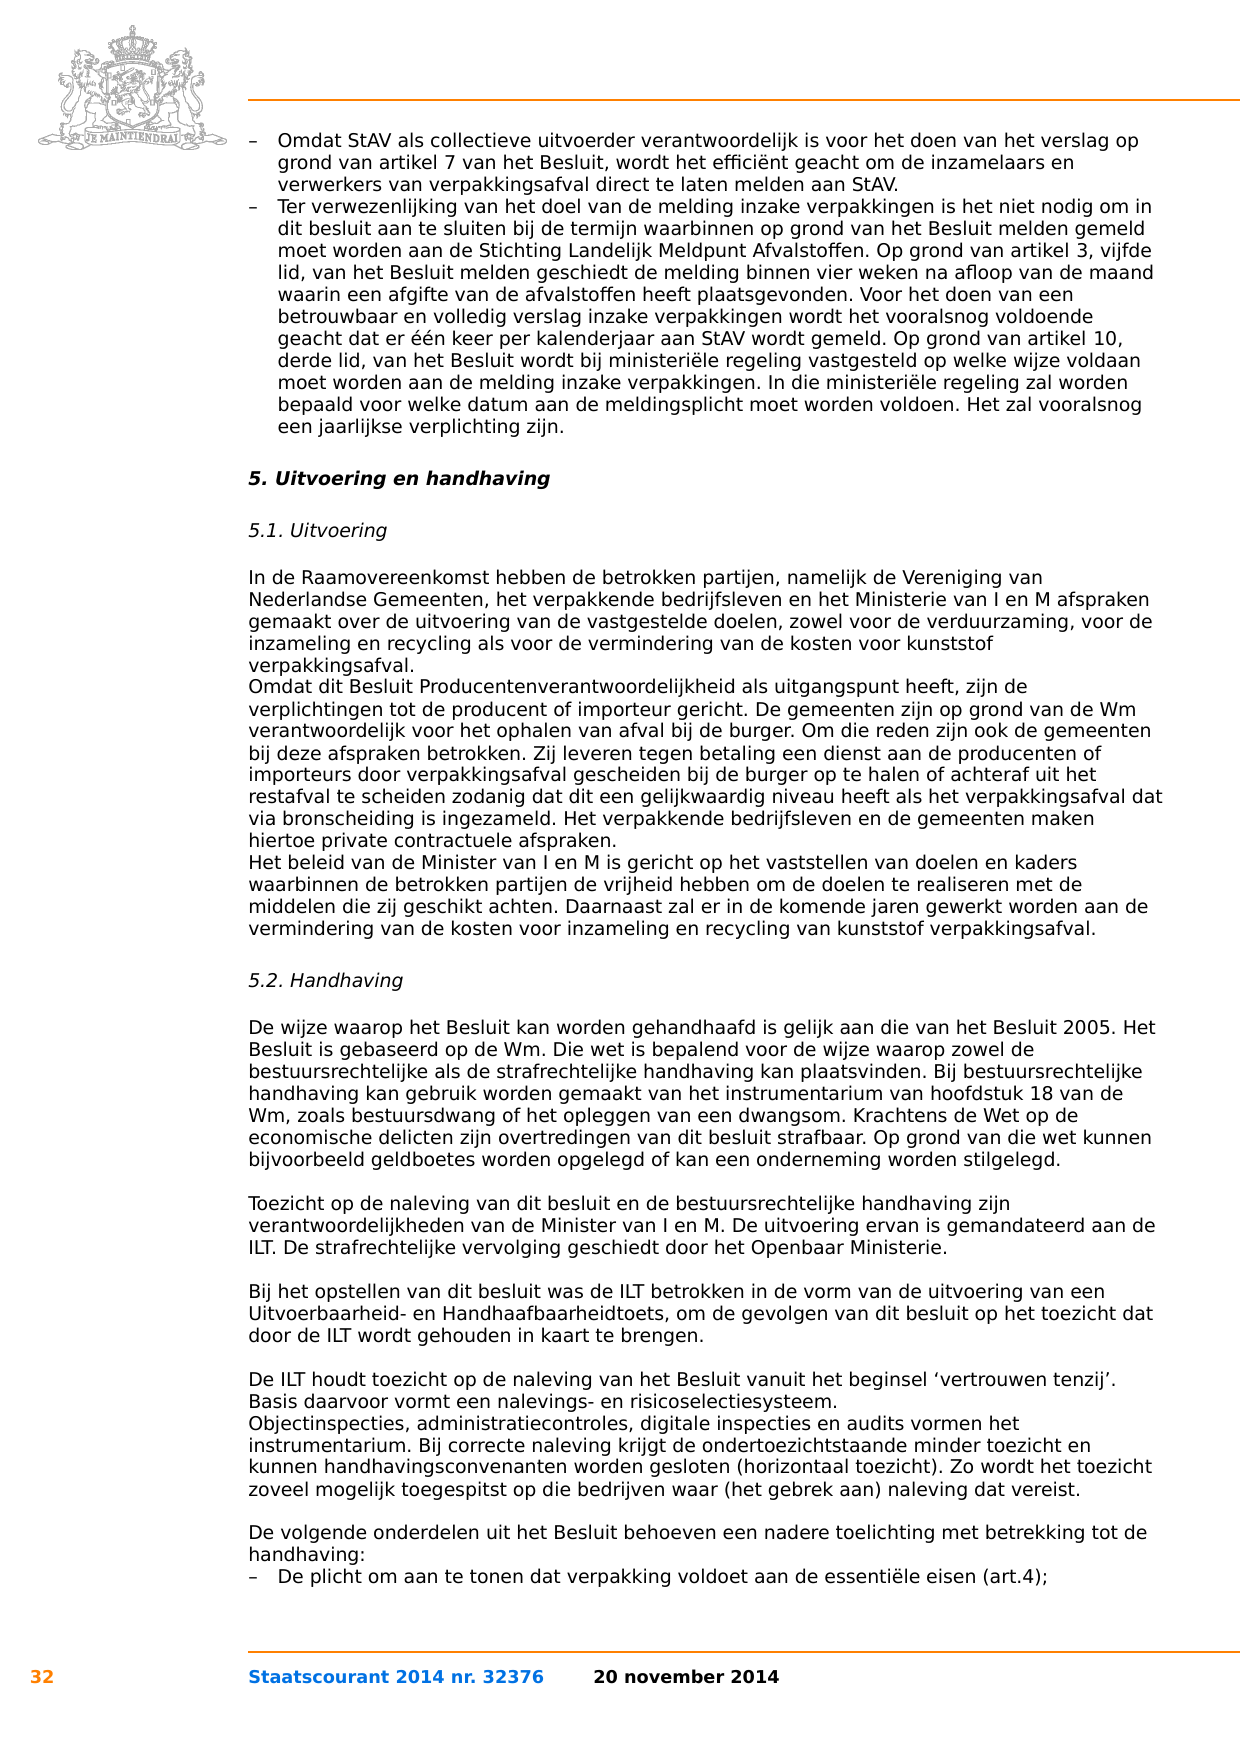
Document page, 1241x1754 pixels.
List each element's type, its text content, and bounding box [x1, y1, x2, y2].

text In de Raamovereenkomst hebben de betrokken partijen, namelijk de Vereniging van Nederlandse Gemeenten, het verpakkende bedrijfsleven en het Ministerie van I en M afspraken gemaakt over de uitvoering van de vastgestelde doelen, zowel voor de verduurzaming, voor de inzameling en recycling als voor de vermindering van de kosten voor kunststof verpakkingsafval. [248, 567, 1163, 676]
text De wijze waarop het Besluit kan worden gehandhaafd is gelijk aan die van het Besluit 2005. Het Besluit is gebaseerd op de Wm. Die wet is bepalend voor de wijze waarop zowel de bestuursrechtelijke als de strafrechtelijke handhaving kan plaatsvinden. Bij bestuursrechtelijke handhaving kan gebruik worden gemaakt van het instrumentarium van hoofdstuk 18 van de Wm, zoals bestuursdwang of het opleggen van een dwangsom. Krachtens de Wet op de economische delicten zijn overtredingen van dit besluit strafbaar. Op grond van die wet kunnen bijvoorbeeld geldboetes worden opgelegd of kan een onderneming worden stilgelegd. [248, 1017, 1163, 1171]
text – Omdat StAV als collectieve uitvoerder verantwoordelijk is voor het doen van het verslag op grond van artikel 7 van het Besluit, wordt het efficiënt geacht om de inzamelaars en verwerkers van verpakkingsafval direct te laten melden aan StAV. [248, 130, 1163, 196]
picture [38, 25, 227, 150]
subtitle 5. Uitvoering en handhaving [248, 468, 1163, 489]
text – Ter verwezenlijking van het doel van de melding inzake verpakkingen is het niet nodig om in dit besluit aan te sluiten bij de termijn waarbinnen op grond van het Besluit melden gemeld moet worden aan de Stichting Landelijk Meldpunt Afvalstoffen. Op grond van artikel 3, vijfde lid, van het Besluit melden geschiedt de melding binnen vier weken na afloop van de maand waarin een afgifte van de afvalstoffen heeft plaatsgevonden. Voor het doen van een betrouwbaar en volledig verslag inzake verpakkingen wordt het vooralsnog voldoende geacht dat er één keer per kalenderjaar aan StAV wordt gemeld. Op grond van artikel 10, derde lid, van het Besluit wordt bij ministeriële regeling vastgesteld op welke wijze voldaan moet worden aan de melding inzake verpakkingen. In die ministeriële regeling zal worden bepaald voor welke datum aan de meldingsplicht moet worden voldoen. Het zal vooralsnog een jaarlijkse verplichting zijn. [248, 196, 1163, 438]
subtitle 5.1. Uitvoering [248, 519, 1163, 542]
text De ILT houdt toezicht op de naleving van het Besluit vanuit het beginsel ‘vertrouwen tenzij’. Basis daarvoor vormt een nalevings- en risicoselectiesysteem. [248, 1368, 1163, 1412]
text Het beleid van de Minister van I en M is gericht op het vaststellen van doelen en kaders waarbinnen de betrokken partijen de vrijheid hebben om de doelen te realiseren met de middelen die zij geschikt achten. Daarnaast zal er in de komende jaren gewerkt worden aan de vermindering van de kosten voor inzameling en recycling van kunststof verpakkingsafval. [248, 852, 1163, 940]
text De volgende onderdelen uit het Besluit behoeven een nadere toelichting met betrekking tot de handhaving: [248, 1522, 1163, 1566]
text Omdat dit Besluit Producentenverantwoordelijkheid als uitgangspunt heeft, zijn de verplichtingen tot de producent of importeur gericht. De gemeenten zijn op grond van de Wm verantwoordelijk voor het ophalen van afval bij de burger. Om die reden zijn ook de gemeenten bij deze afspraken betrokken. Zij leveren tegen betaling een dienst aan de producenten of importeurs door verpakkingsafval gescheiden bij de burger op te halen of achteraf uit het restafval te scheiden zodanig dat dit een gelijkwaardig niveau heeft als het verpakkingsafval dat via bronscheiding is ingezameld. Het verpakkende bedrijfsleven en de gemeenten maken hiertoe private contractuele afspraken. [248, 676, 1163, 852]
text Toezicht op de naleving van dit besluit en de bestuursrechtelijke handhaving zijn verantwoordelijkheden van de Minister van I en M. De uitvoering ervan is gemandateerd aan de ILT. De strafrechtelijke vervolging geschiedt door het Openbaar Ministerie. [248, 1193, 1163, 1259]
subtitle 5.2. Handhaving [248, 970, 1163, 992]
text Objectinspecties, administratiecontroles, digitale inspecties en audits vormen het instrumentarium. Bij correcte naleving krijgt de ondertoezichtstaande minder toezicht en kunnen handhavingsconvenanten worden gesloten (horizontaal toezicht). Zo wordt het toezicht zoveel mogelijk toegespitst op die bedrijven waar (het gebrek aan) naleving dat vereist. [248, 1412, 1163, 1500]
text Bij het opstellen van dit besluit was de ILT betrokken in de vorm van de uitvoering van een Uitvoerbaarheid- en Handhaafbaarheidtoets, om de gevolgen van dit besluit op het toezicht dat door de ILT wordt gehouden in kaart te brengen. [248, 1281, 1163, 1347]
text – De plicht om aan te tonen dat verpakking voldoet aan de essentiële eisen (art.4); [248, 1566, 1163, 1588]
